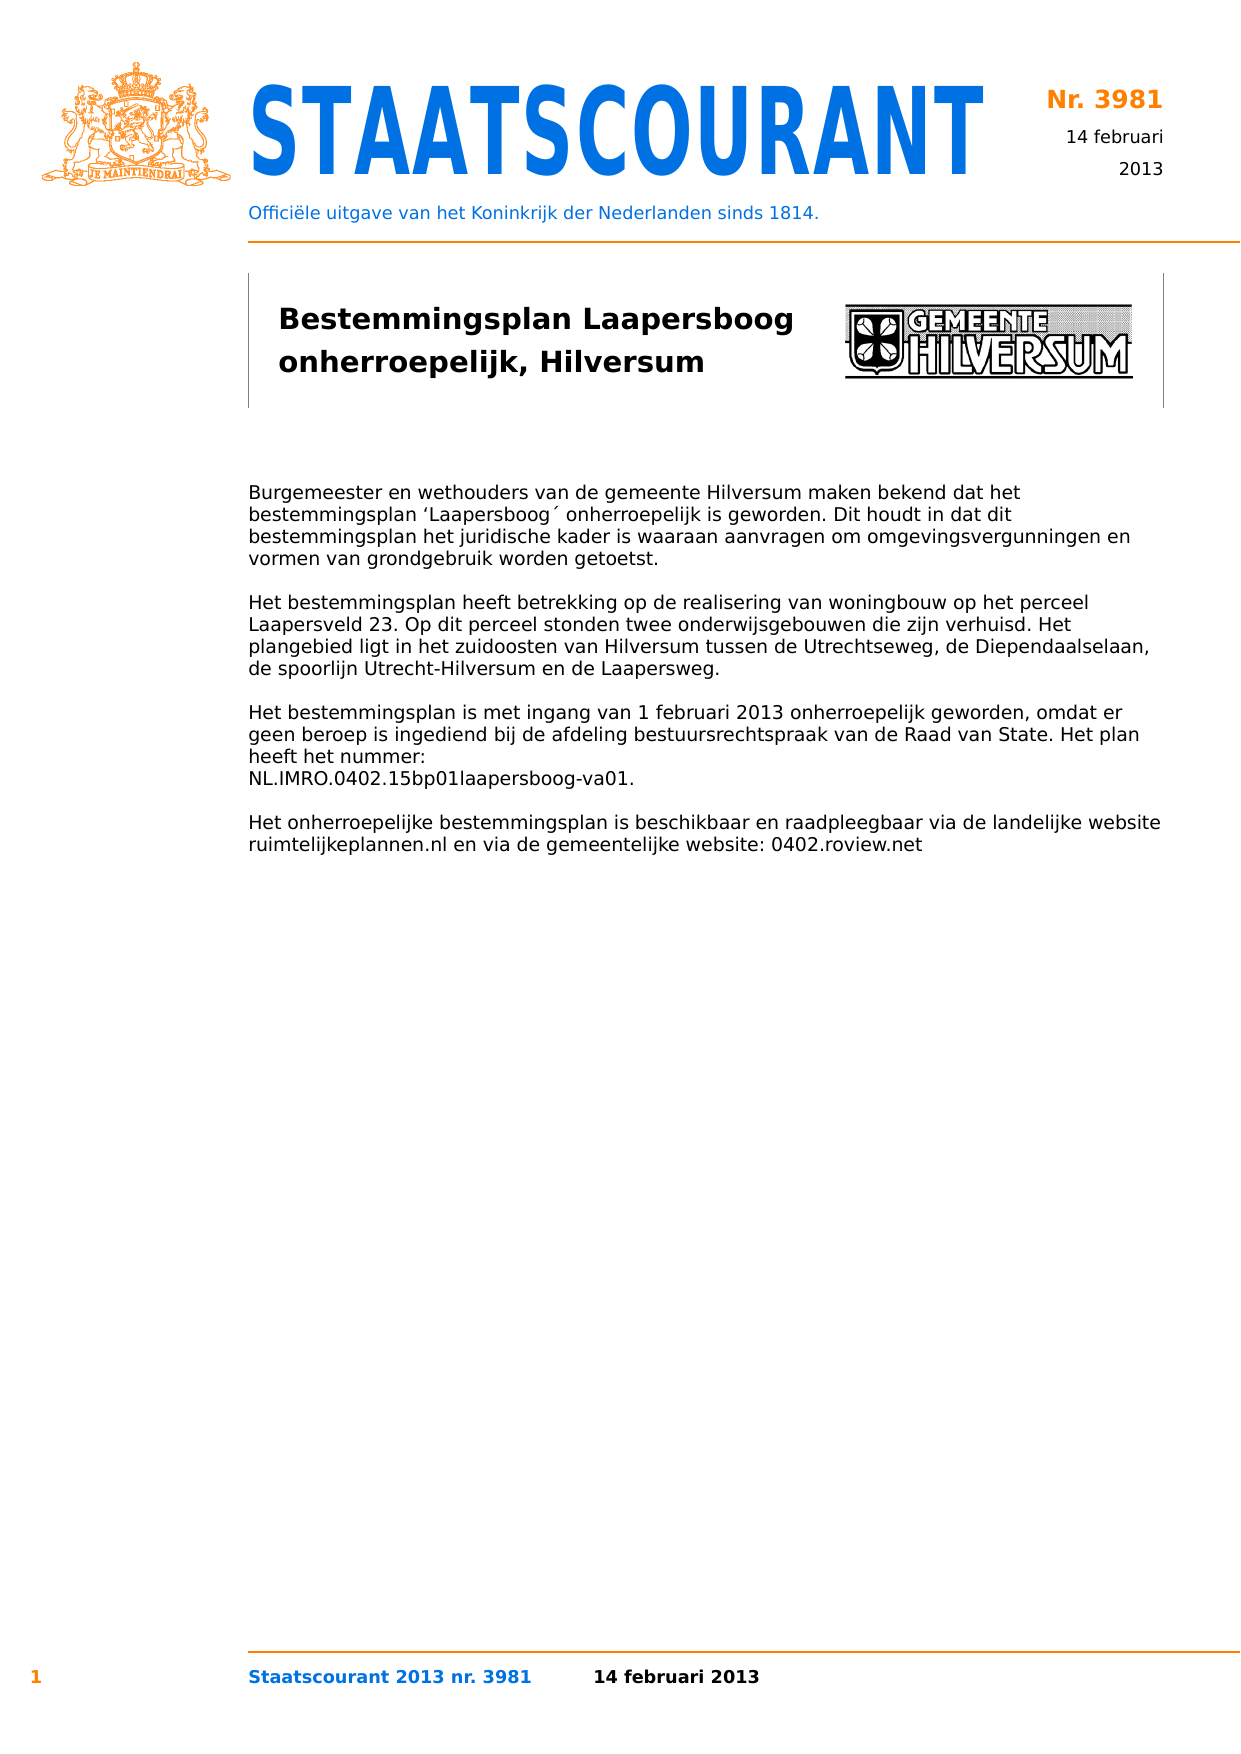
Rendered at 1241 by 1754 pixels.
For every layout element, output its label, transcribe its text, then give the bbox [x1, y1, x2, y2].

table_header STAATSCOURANT [248, 62, 998, 203]
table_cell 2013 [998, 153, 1240, 203]
table_cell Officiële uitgave van het Koninkrijk der Nederlanden sinds 1814. [248, 203, 1240, 241]
text Het onherroepelijke bestemmingsplan is beschikbaar en raadpleegbaar via de landelijke website ruimtelijkeplannen.nl en via de gemeentelijke website: 0402.roview.net [248, 812, 1163, 856]
text Het bestemmingsplan heeft betrekking op de realisering van woningbouw op het perceel Laapersveld 23. Op dit perceel stonden twee onderwijsgebouwen die zijn verhuisd. Het plangebied ligt in het zuidoosten van Hilversum tussen de Utrechtseweg, de Diependaalselaan, de spoorlijn Utrecht-Hilversum en de Laapersweg. [248, 592, 1163, 680]
table_header [25, 62, 248, 241]
table_cell 14 februari [998, 121, 1240, 153]
table_header Nr. 3981 [998, 62, 1240, 121]
text Burgemeester en wethouders van de gemeente Hilversum maken bekend dat het bestemmingsplan ‘Laapersboog´ onherroepelijk is geworden. Dit houdt in dat dit bestemmingsplan het juridische kader is waaraan aanvragen om omgevingsvergunningen en vormen van grondgebruik worden getoetst. [248, 482, 1163, 570]
picture [844, 302, 1134, 380]
subtitle Bestemmingsplan Laapersboog onherroepelijk, Hilversum [249, 273, 1163, 408]
text Het bestemmingsplan is met ingang van 1 februari 2013 onherroepelijk geworden, omdat er geen beroep is ingediend bij de afdeling bestuursrechtspraak van de Raad van State. Het plan heeft het nummer: [248, 702, 1163, 768]
picture [41, 62, 231, 186]
text NL.IMRO.0402.15bp01laapersboog-va01. [248, 768, 1163, 790]
